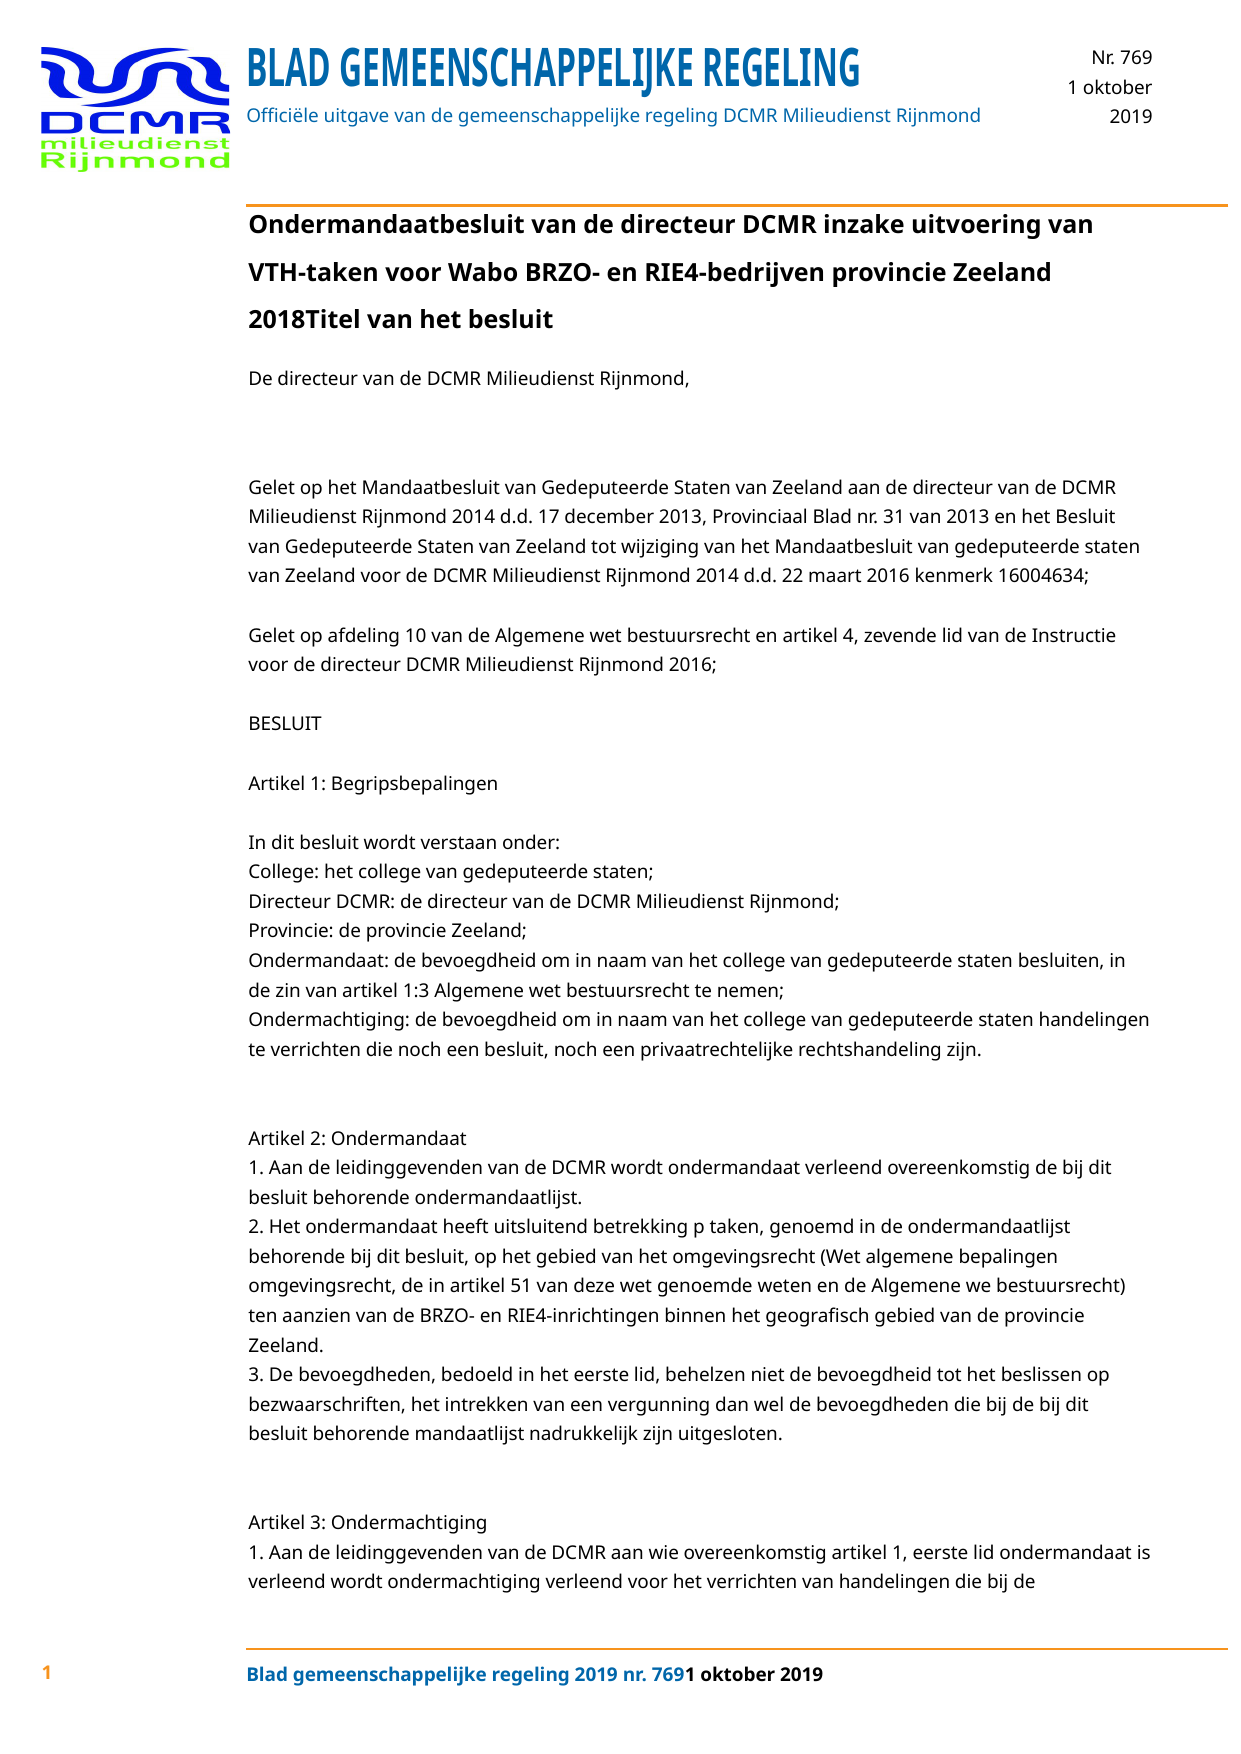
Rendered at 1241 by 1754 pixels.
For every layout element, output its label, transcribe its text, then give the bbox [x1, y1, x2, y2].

text 2. Het ondermandaat heeft uitsluitend betrekking p taken, genoemd in de ondermandaatlijst behorende bij dit besluit, op het gebied van het omgevingsrecht (Wet algemene bepalingen omgevingsrecht, de in artikel 51 van deze wet genoemde weten en de Algemene we bestuursrecht) ten aanzien van de BRZO- en RIE4-inrichtingen binnen het geografisch gebied van de provincie Zeeland. [248, 1213, 1152, 1358]
text De directeur van de DCMR Milieudienst Rijnmond, [248, 366, 1152, 391]
text 1. Aan de leidinggevenden van de DCMR aan wie overeenkomstig artikel 1, eerste lid ondermandaat is verleend wordt ondermachtiging verleend voor het verrichten van handelingen die bij de [248, 1539, 1152, 1594]
text Ondermachtiging: de bevoegdheid om in naam van het college van gedeputeerde staten handelingen te verrichten die noch een besluit, noch een privaatrechtelijke rechtshandeling zijn. [248, 1006, 1152, 1062]
text Provincie: de provincie Zeeland; [248, 918, 1152, 943]
text Gelet op afdeling 10 van de Algemene wet bestuursrecht en artikel 4, zevende lid van de Instructie voor de directeur DCMR Milieudienst Rijnmond 2016; [248, 622, 1152, 677]
text Gelet op het Mandaatbesluit van Gedeputeerde Staten van Zeeland aan de directeur van de DCMR Milieudienst Rijnmond 2014 d.d. 17 december 2013, Provinciaal Blad nr. 31 van 2013 en het Besluit van Gedeputeerde Staten van Zeeland tot wijziging van het Mandaatbesluit van gedeputeerde staten van Zeeland voor de DCMR Milieudienst Rijnmond 2014 d.d. 22 maart 2016 kenmerk 16004634; [248, 474, 1152, 588]
text In dit besluit wordt verstaan onder: [248, 829, 1152, 855]
text 1. Aan de leidinggevenden van de DCMR wordt ondermandaat verleend overeenkomstig de bij dit besluit behorende ondermandaatlijst. [248, 1154, 1152, 1210]
text Artikel 3: Ondermachtiging [248, 1509, 1152, 1535]
text Ondermandaatbesluit van de directeur DCMR inzake uitvoering van VTH-taken voor Wabo BRZO- en RIE4-bedrijven provincie Zeeland 2018Titel van het besluit [248, 207, 1152, 336]
picture [41, 47, 231, 172]
text BESLUIT [248, 711, 1152, 736]
text Artikel 2: Ondermandaat [248, 1125, 1152, 1151]
text Artikel 1: Begripsbepalingen [248, 770, 1152, 796]
text College: het college van gedeputeerde staten; [248, 858, 1152, 884]
text 3. De bevoegdheden, bedoeld in het eerste lid, behelzen niet de bevoegdheid tot het beslissen op bezwaarschriften, het intrekken van een vergunning dan wel de bevoegdheden die bij de bij dit besluit behorende mandaatlijst nadrukkelijk zijn uitgesloten. [248, 1361, 1152, 1446]
text Ondermandaat: de bevoegdheid om in naam van het college van gedeputeerde staten besluiten, in de zin van artikel 1:3 Algemene wet bestuursrecht te nemen; [248, 947, 1152, 1003]
text Directeur DCMR: de directeur van de DCMR Milieudienst Rijnmond; [248, 888, 1152, 914]
